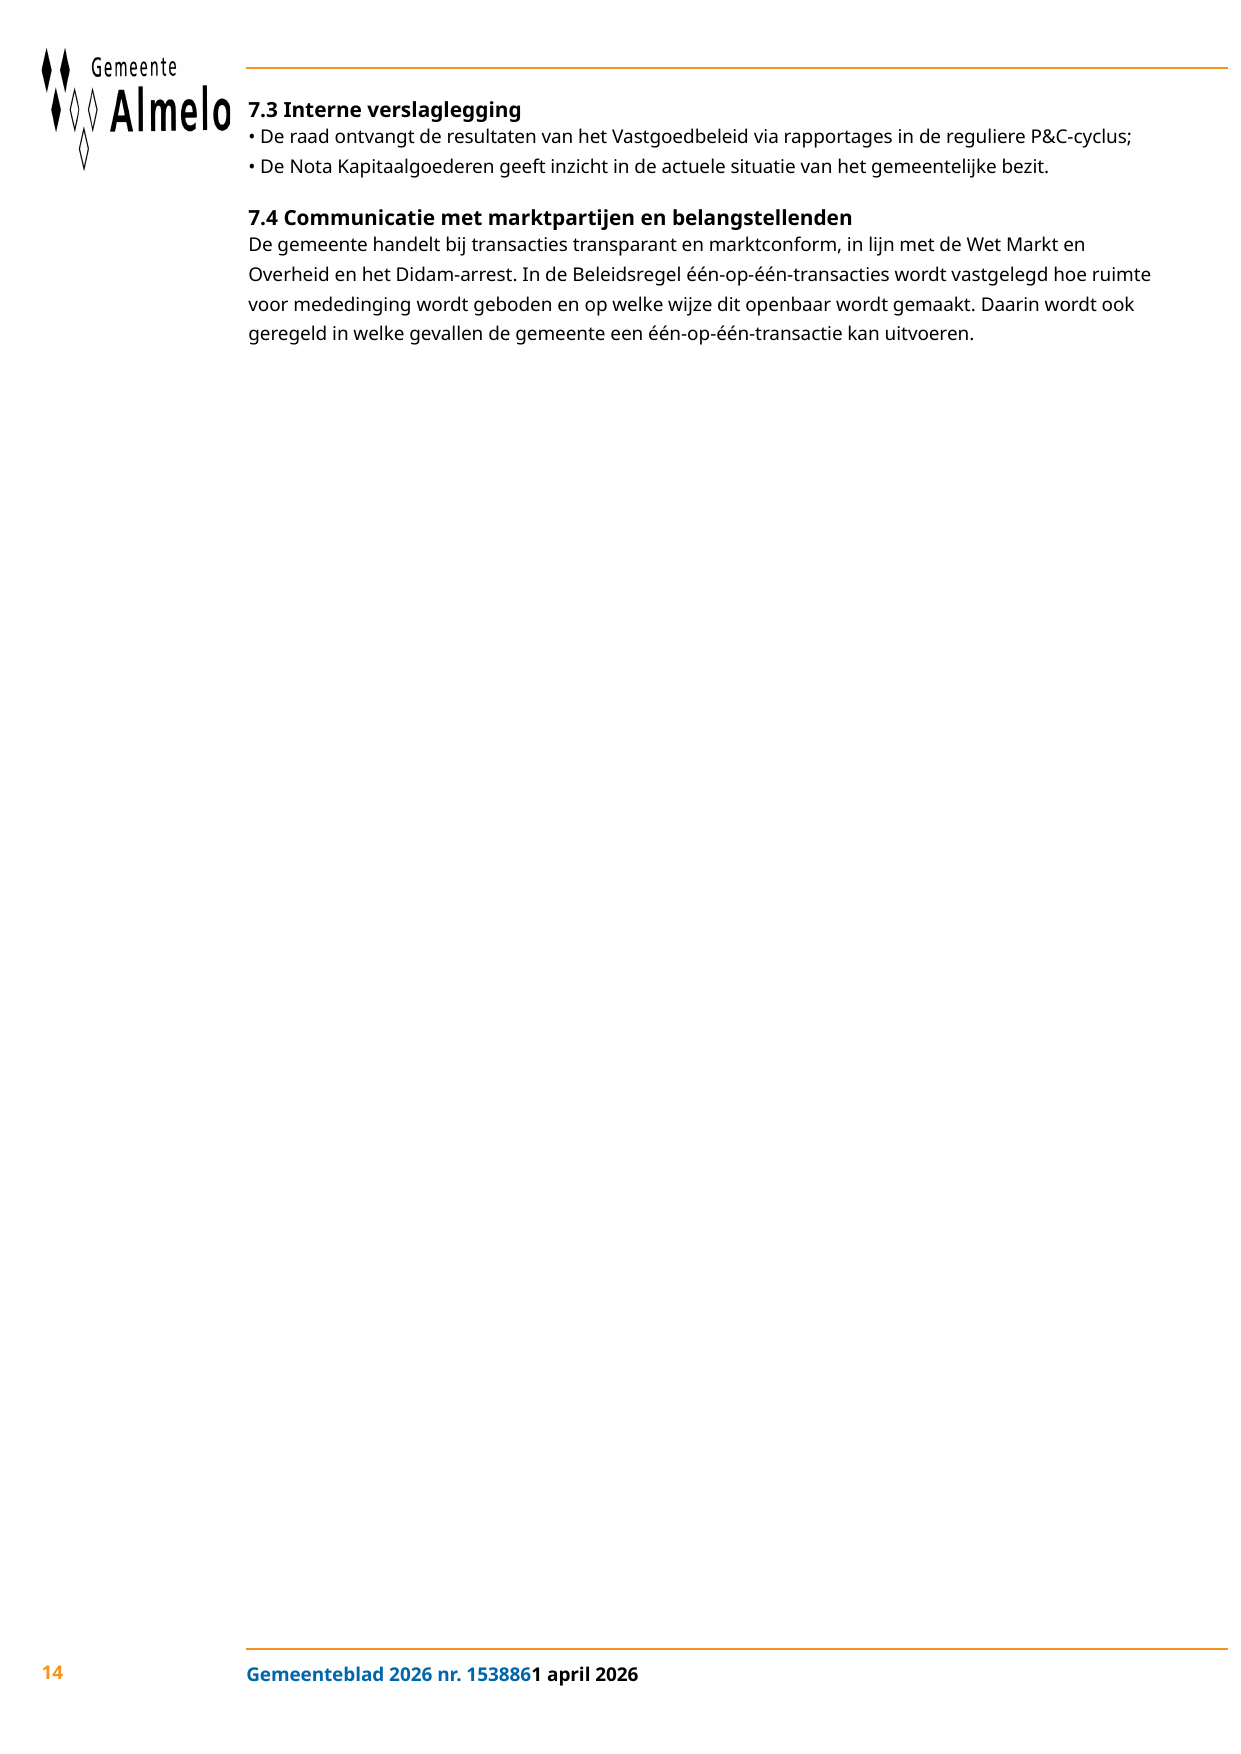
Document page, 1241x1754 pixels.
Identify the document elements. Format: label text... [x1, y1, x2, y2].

text • De Nota Kapitaalgoederen geeft inzicht in de actuele situatie van het gemeentelijke bezit. [248, 153, 1152, 178]
text • De raad ontvangt de resultaten van het Vastgoedbeleid via rapportages in de reguliere P&C-cyclus; [248, 123, 1152, 149]
text 7.4 Communicatie met marktpartijen en belangstellenden [248, 203, 1152, 232]
text De gemeente handelt bij transacties transparant en marktconform, in lijn met de Wet Markt en Overheid en het Didam-arrest. In de Beleidsregel één-op-één-transacties wordt vastgelegd hoe ruimte voor mededinging wordt geboden en op welke wijze dit openbaar wordt gemaakt. Daarin wordt ook geregeld in welke gevallen de gemeente een één-op-één-transactie kan uitvoeren. [248, 232, 1152, 346]
text 7.3 Interne verslaglegging [248, 95, 1152, 123]
picture [41, 47, 231, 172]
